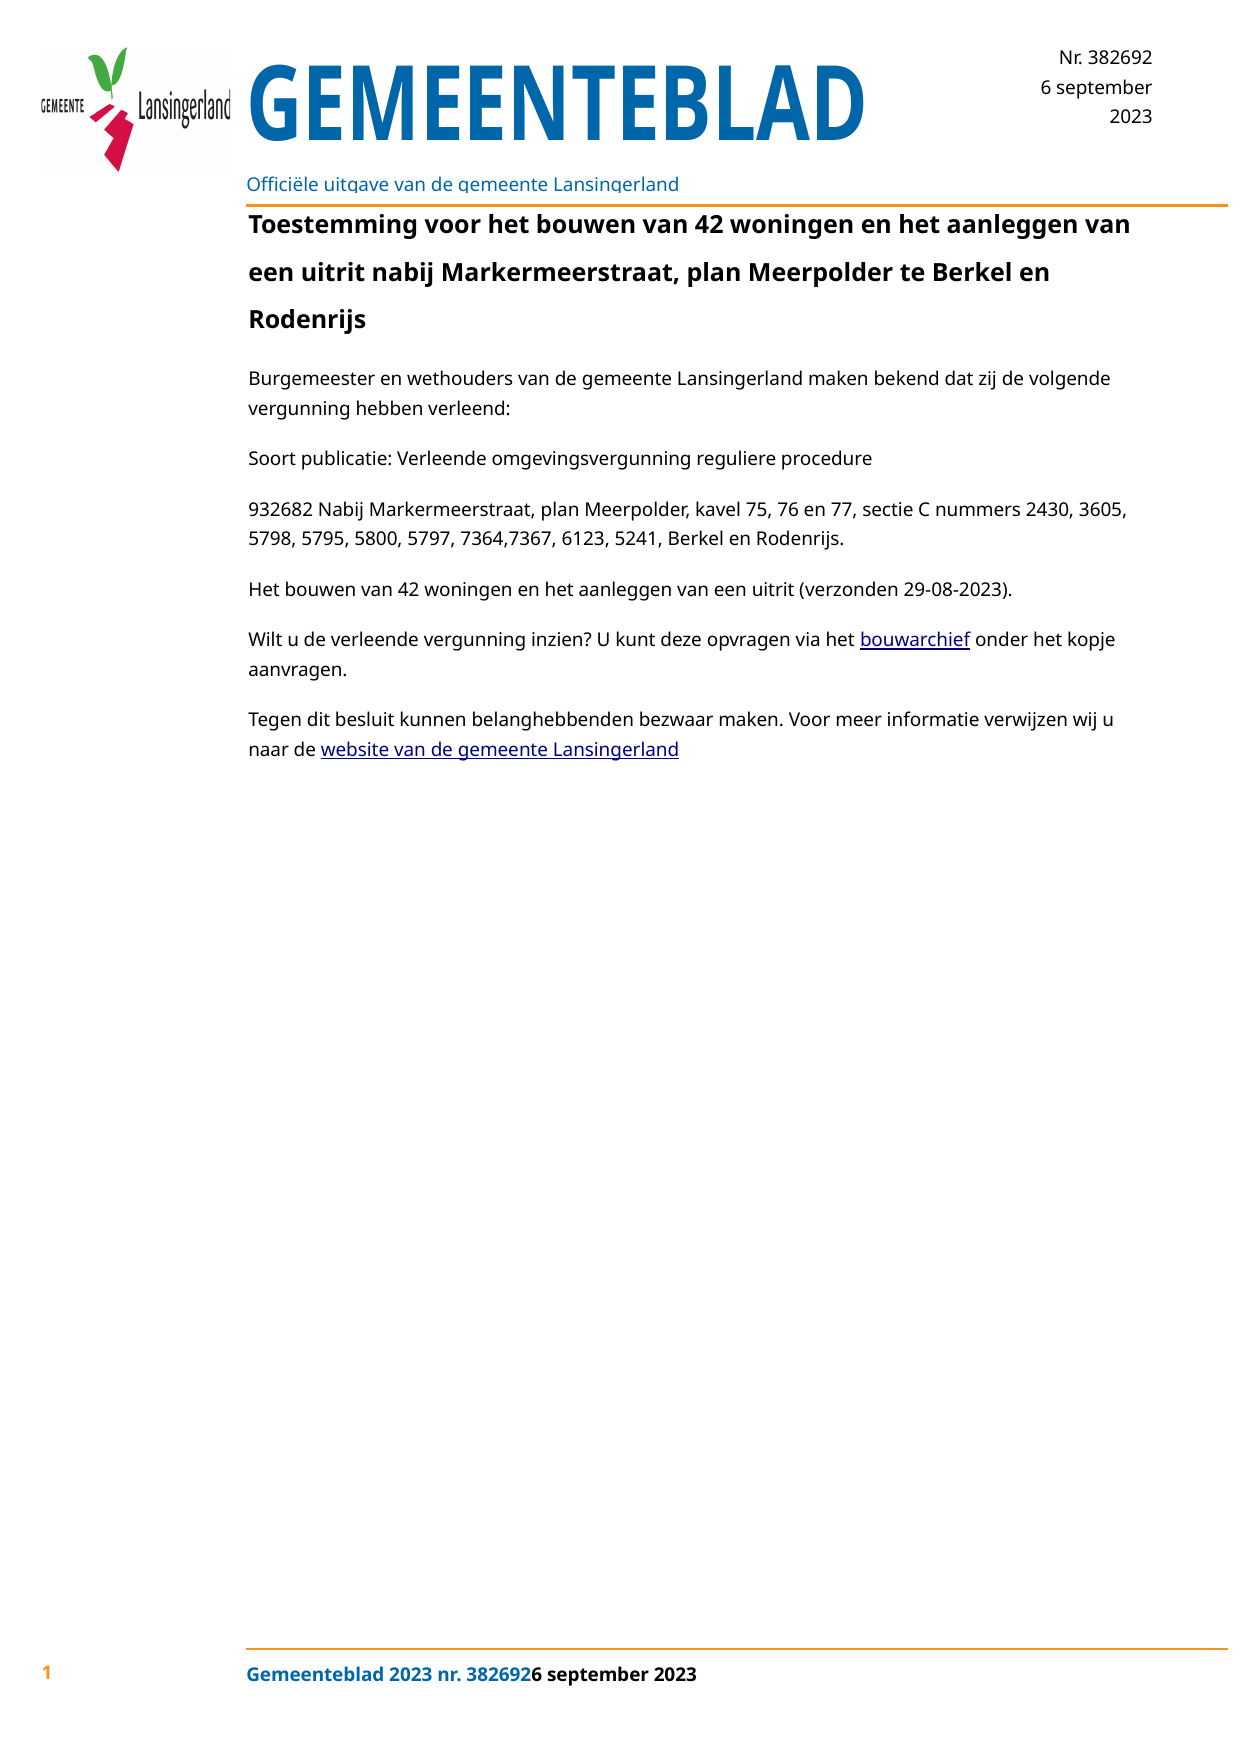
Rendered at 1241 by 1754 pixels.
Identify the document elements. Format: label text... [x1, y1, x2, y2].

text Tegen dit besluit kunnen belanghebbenden bezwaar maken. Voor meer informatie verwijzen wij u naar de website van de gemeente Lansingerland [248, 706, 1152, 762]
text Het bouwen van 42 woningen en het aanleggen van een uitrit (verzonden 29-08-2023). [248, 576, 1152, 602]
text Wilt u de verleende vergunning inzien? U kunt deze opvragen via het bouwarchief onder het kopje aanvragen. [248, 626, 1152, 682]
text Soort publicatie: Verleende omgevingsvergunning reguliere procedure [248, 446, 1152, 471]
text Toestemming voor het bouwen van 42 woningen en het aanleggen van een uitrit nabij Markermeerstraat, plan Meerpolder te Berkel en Rodenrijs [248, 207, 1152, 336]
picture [41, 47, 231, 172]
text Burgemeester en wethouders van de gemeente Lansingerland maken bekend dat zij de volgende vergunning hebben verleend: [248, 366, 1152, 421]
text 932682 Nabij Markermeerstraat, plan Meerpolder, kavel 75, 76 en 77, sectie C nummers 2430, 3605, 5798, 5795, 5800, 5797, 7364,7367, 6123, 5241, Berkel en Rodenrijs. [248, 496, 1152, 551]
